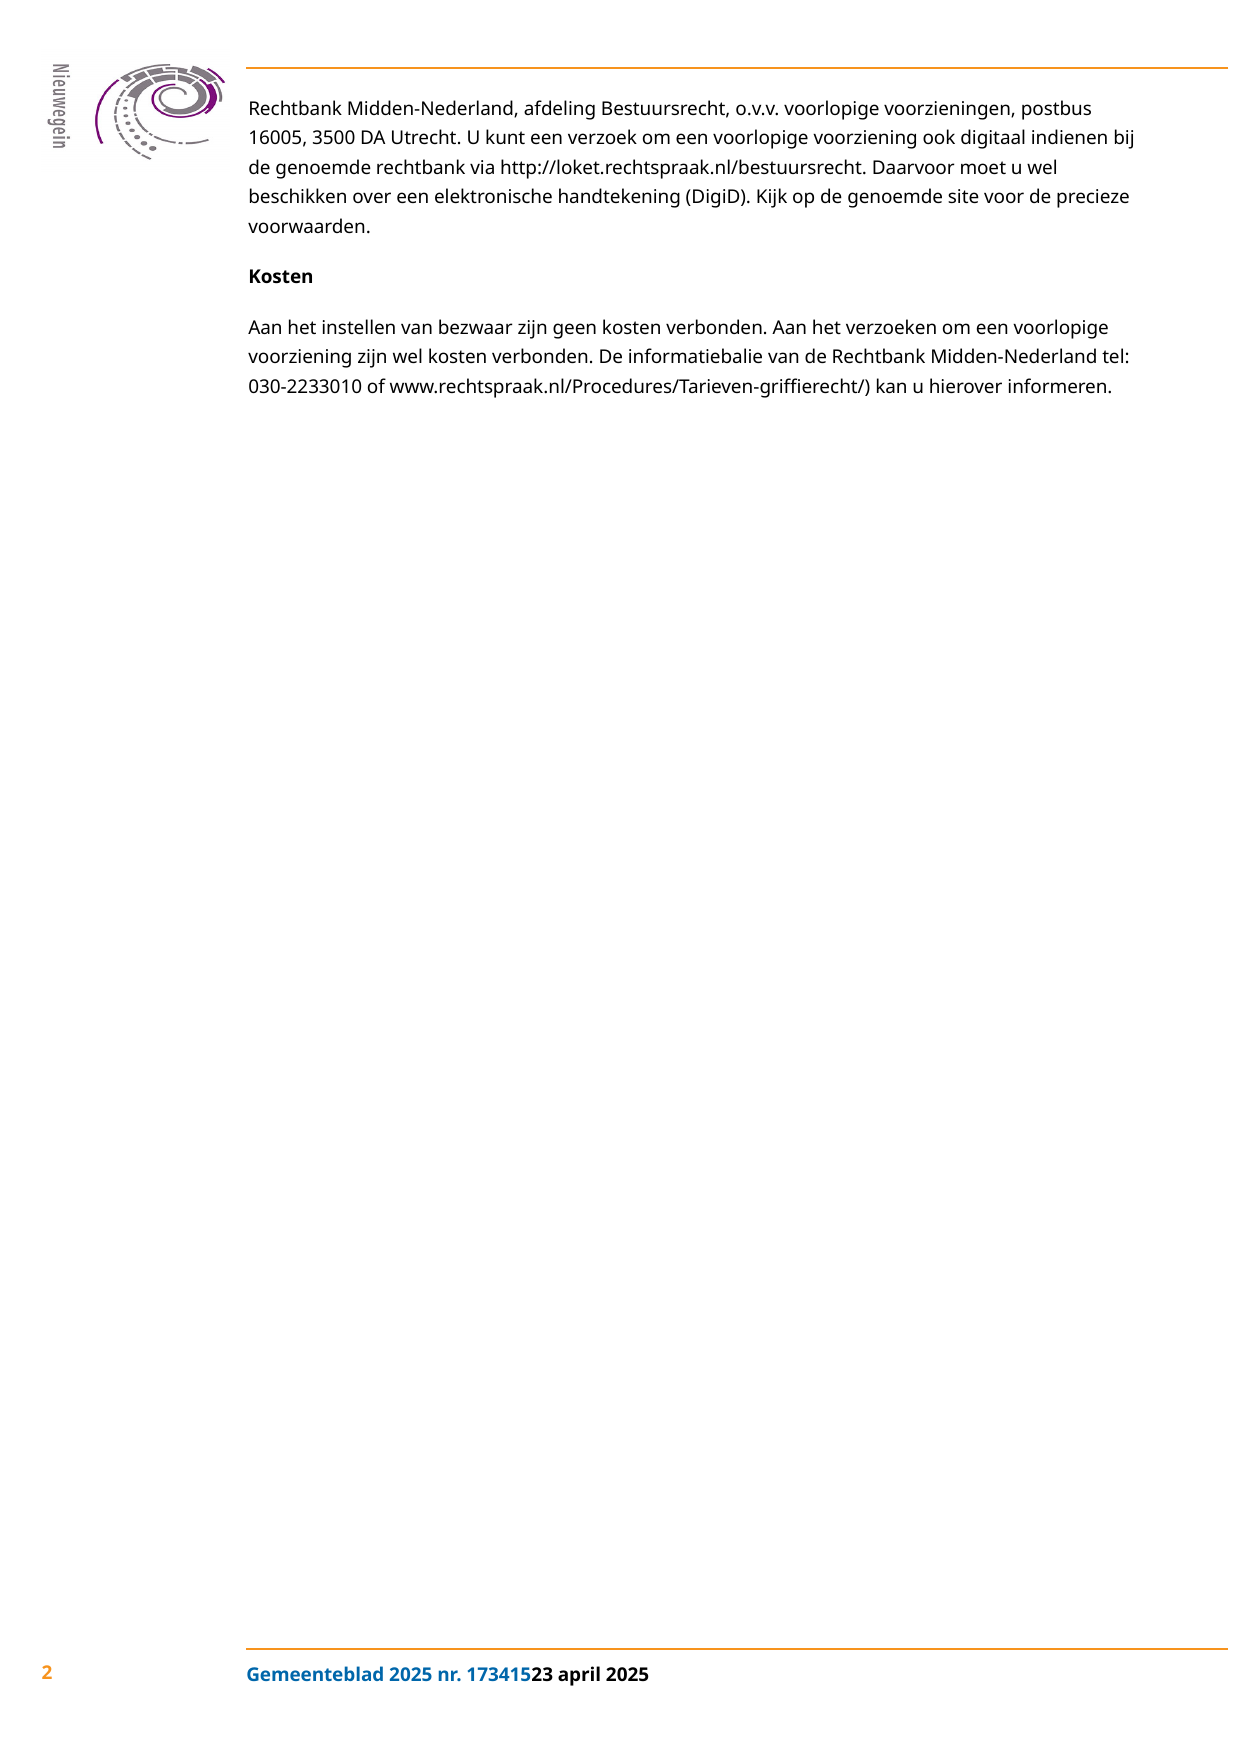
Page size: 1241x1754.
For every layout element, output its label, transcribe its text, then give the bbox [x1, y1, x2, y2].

text Rechtbank Midden-Nederland, afdeling Bestuursrecht, o.v.v. voorlopige voorzieningen, postbus 16005, 3500 DA Utrecht. U kunt een verzoek om een voorlopige voorziening ook digitaal indienen bij de genoemde rechtbank via http://loket.rechtspraak.nl/bestuursrecht. Daarvoor moet u wel beschikken over een elektronische handtekening (DigiD). Kijk op de genoemde site voor de precieze voorwaarden. [248, 95, 1152, 239]
text Kosten [248, 263, 1152, 289]
picture [41, 47, 231, 172]
text Aan het instellen van bezwaar zijn geen kosten verbonden. Aan het verzoeken om een voorlopige voorziening zijn wel kosten verbonden. De informatiebalie van de Rechtbank Midden-Nederland tel: 030-2233010 of www.rechtspraak.nl/Procedures/Tarieven-griffierecht/) kan u hierover informeren. [248, 314, 1152, 399]
